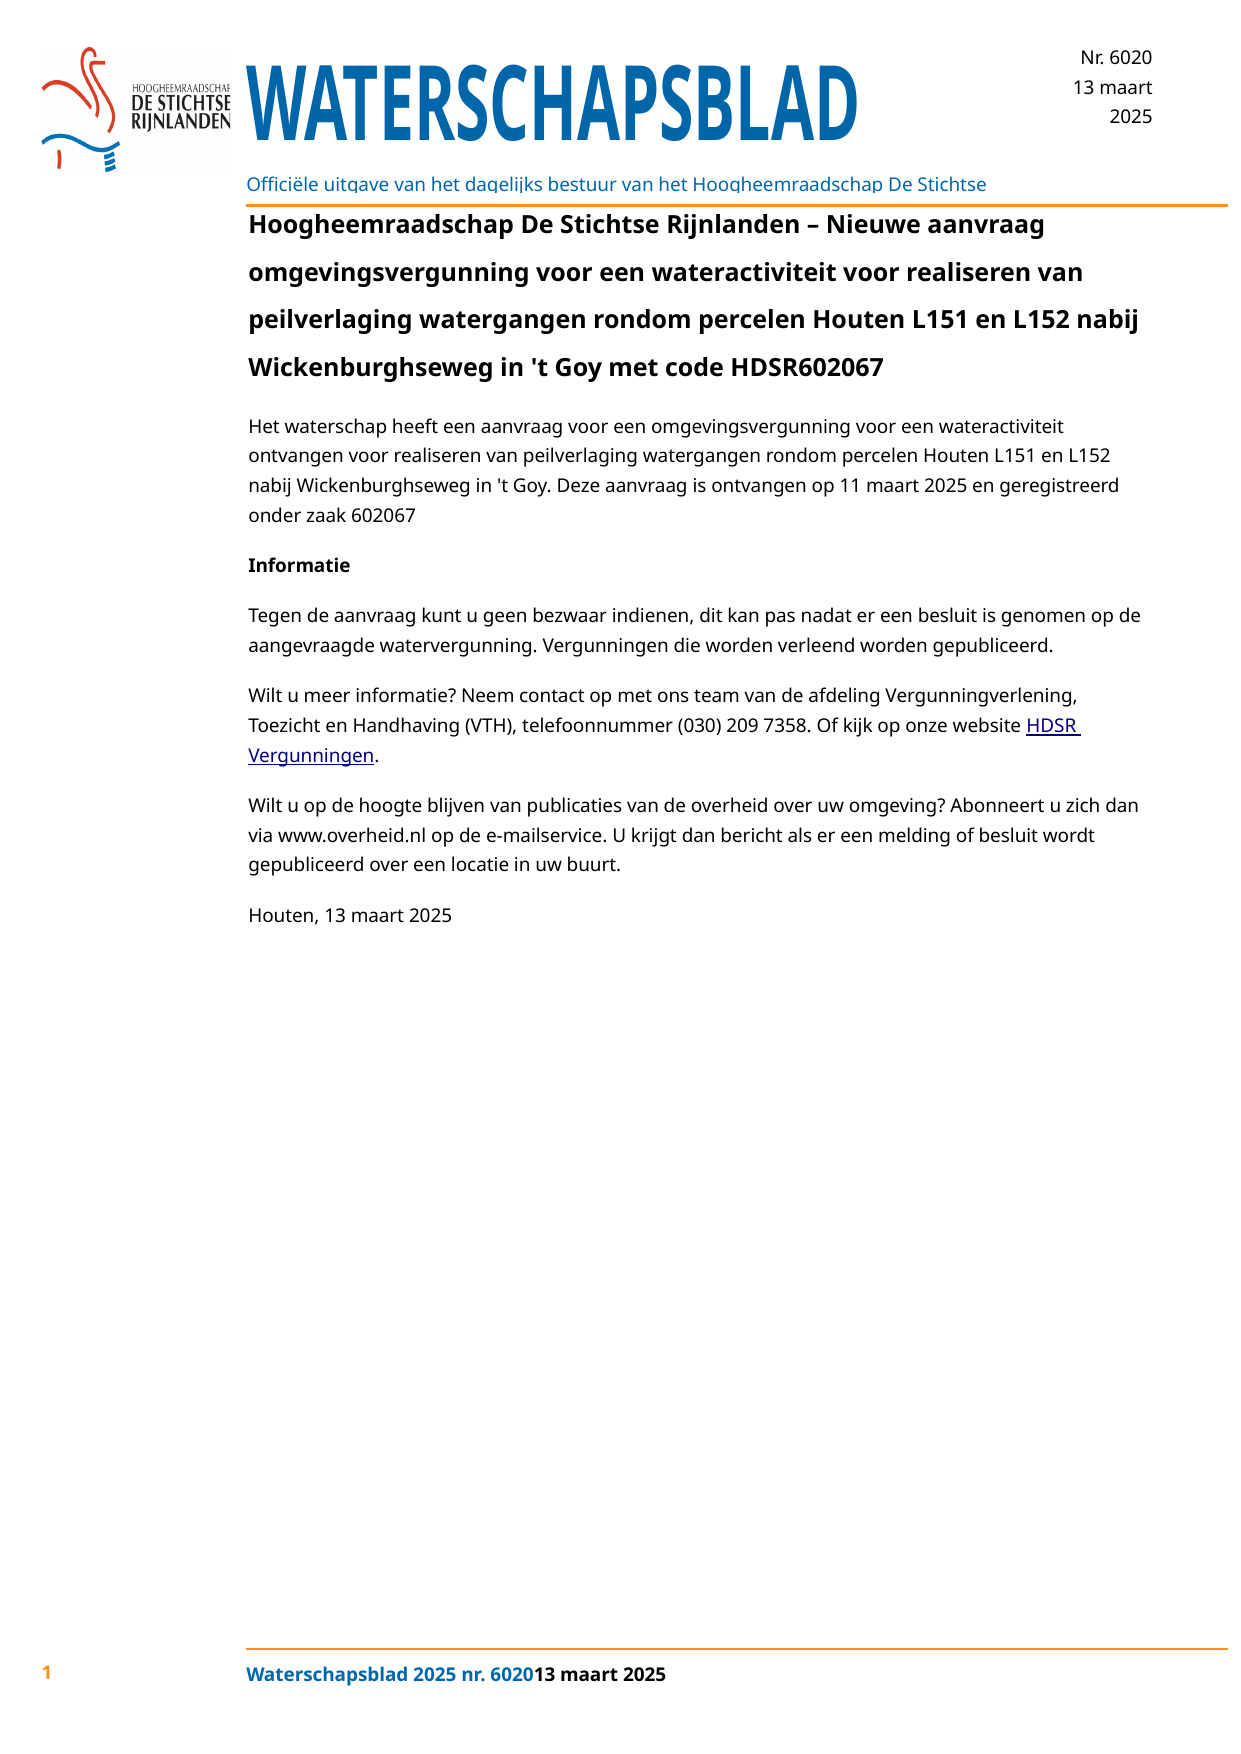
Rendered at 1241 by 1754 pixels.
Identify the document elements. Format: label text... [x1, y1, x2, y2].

text Tegen de aanvraag kunt u geen bezwaar indienen, dit kan pas nadat er een besluit is genomen op de aangevraagde watervergunning. Vergunningen die worden verleend worden gepubliceerd. [248, 603, 1152, 658]
text Informatie [248, 552, 1152, 578]
text Het waterschap heeft een aanvraag voor een omgevingsvergunning voor een wateractiviteit ontvangen voor realiseren van peilverlaging watergangen rondom percelen Houten L151 en L152 nabij Wickenburghseweg in 't Goy. Deze aanvraag is ontvangen op 11 maart 2025 en geregistreerd onder zaak 602067 [248, 413, 1152, 528]
text Houten, 13 maart 2025 [248, 902, 1152, 928]
text Hoogheemraadschap De Stichtse Rijnlanden – Nieuwe aanvraag omgevingsvergunning voor een wateractiviteit voor realiseren van peilverlaging watergangen rondom percelen Houten L151 en L152 nabij Wickenburghseweg in 't Goy met code HDSR602067 [248, 207, 1152, 384]
text Wilt u op de hoogte blijven van publicaties van de overheid over uw omgeving? Abonneert u zich dan via www.overheid.nl op de e-mailservice. U krijgt dan bericht als er een melding of besluit wordt gepubliceerd over een locatie in uw buurt. [248, 792, 1152, 877]
picture [41, 47, 231, 172]
text Wilt u meer informatie? Neem contact op met ons team van de afdeling Vergunningverlening, Toezicht en Handhaving (VTH), telefoonnummer (030) 209 7358. Of kijk op onze website HDSR Vergunningen. [248, 683, 1152, 768]
